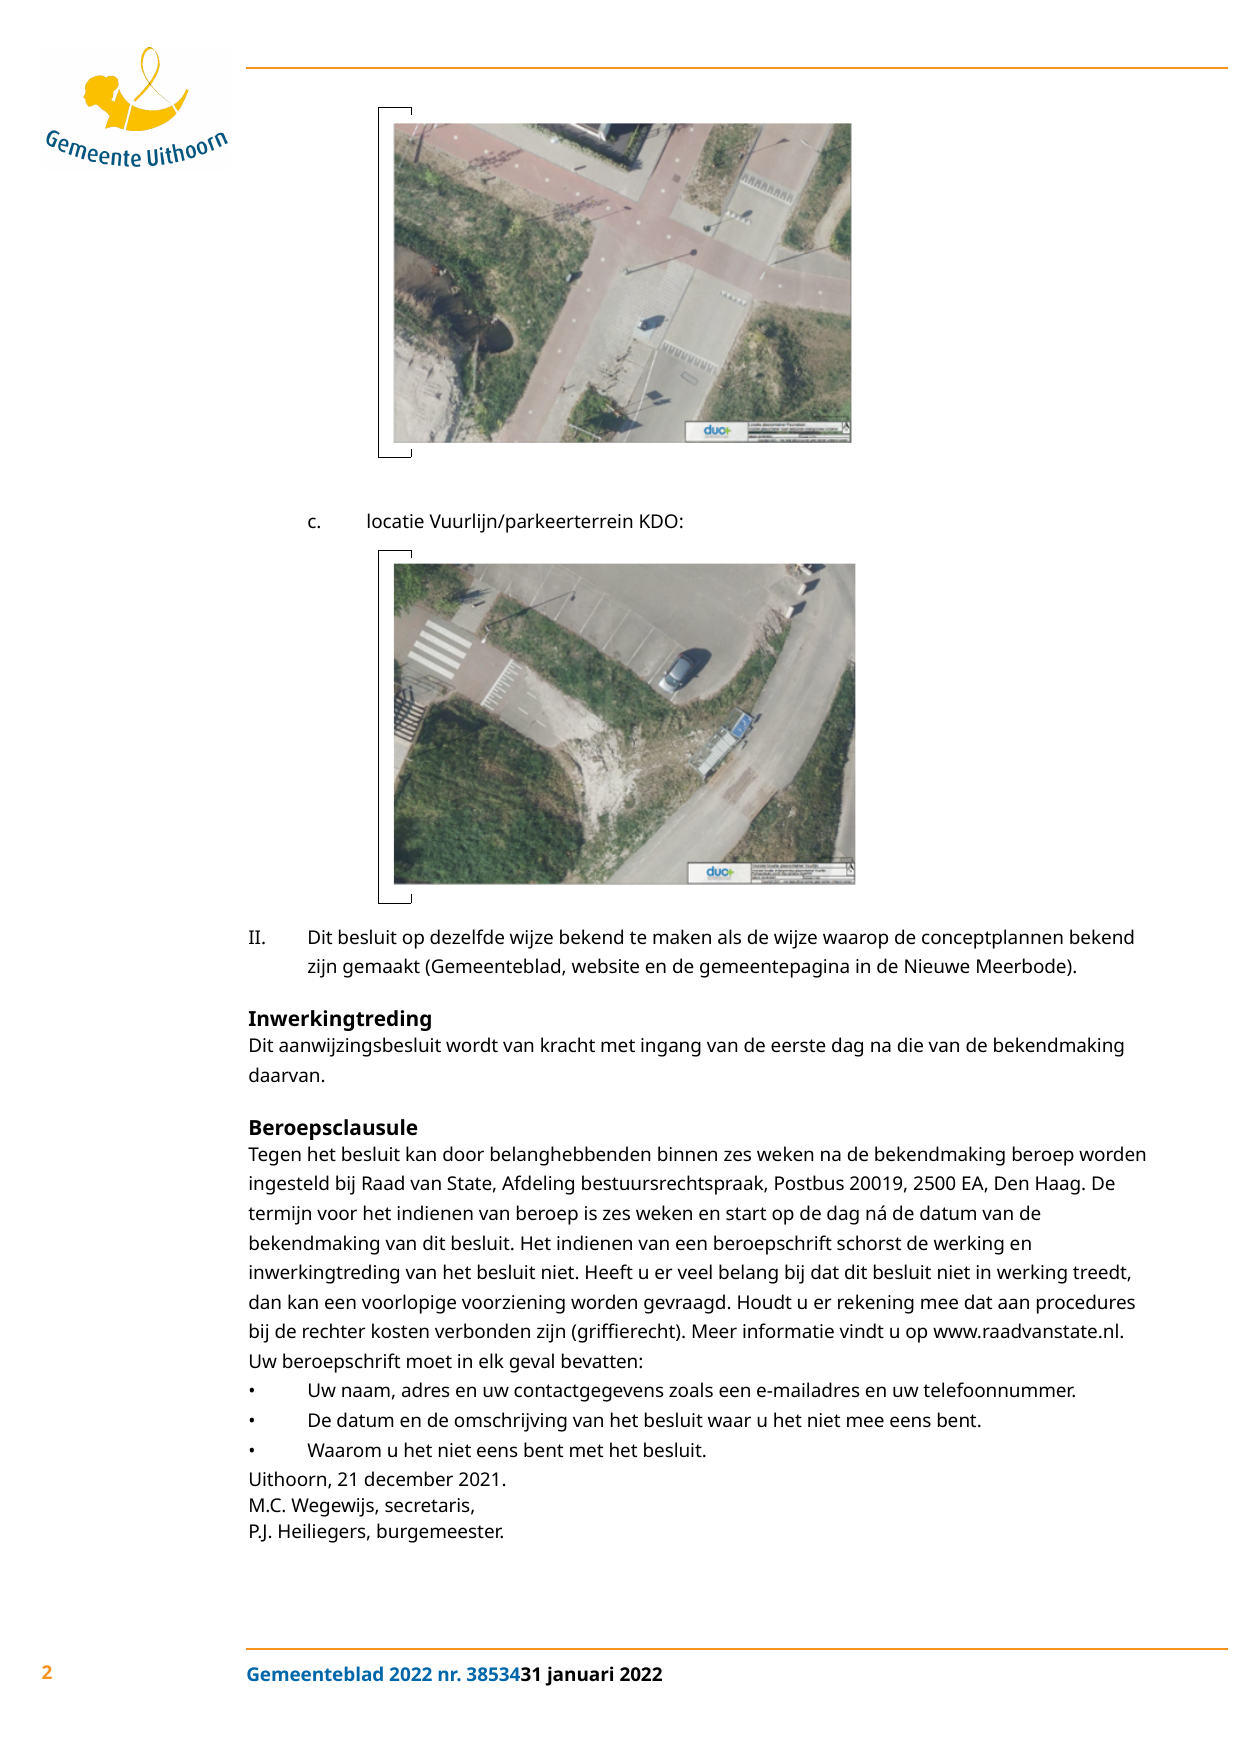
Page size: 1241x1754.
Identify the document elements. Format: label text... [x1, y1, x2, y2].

text Inwerkingtreding [248, 1004, 1152, 1033]
text Beroepsclausule [248, 1113, 1152, 1141]
list Uw naam, adres en uw contactgegevens zoals een e-mailadres en uw telefoonnummer. [248, 1378, 1152, 1403]
text Tegen het besluit kan door belanghebbenden binnen zes weken na de bekendmaking beroep worden ingesteld bij Raad van State, Afdeling bestuursrechtspraak, Postbus 20019, 2500 EA, Den Haag. De termijn voor het indienen van beroep is zes weken en start op de dag ná de datum van de bekendmaking van dit besluit. Het indienen van een beroepschrift schorst de werking en inwerkingtreding van het besluit niet. Heeft u er veel belang bij dat dit besluit niet in werking treedt, dan kan een voorlopige voorziening worden gevraagd. Houdt u er rekening mee dat aan procedures bij de rechter kosten verbonden zijn (griffierecht). Meer informatie vindt u op www.raadvanstate.nl. [248, 1141, 1152, 1344]
picture [387, 558, 860, 894]
text M.C. Wegewijs, secretaris, [248, 1492, 1152, 1518]
text Dit aanwijzingsbesluit wordt van kracht met ingang van de eerste dag na die van de bekendmaking daarvan. [248, 1033, 1152, 1088]
text P.J. Heiliegers, burgemeester. [248, 1518, 1152, 1544]
picture [387, 115, 860, 449]
list De datum en de omschrijving van het besluit waar u het niet mee eens bent. [248, 1407, 1152, 1433]
list locatie Vuurlijn/parkeerterrein KDO: [307, 508, 1152, 534]
text Uw beroepschrift moet in elk geval bevatten: [248, 1348, 1152, 1374]
text Uithoorn, 21 december 2021. [248, 1466, 1152, 1492]
list Waarom u het niet eens bent met het besluit. [248, 1437, 1152, 1463]
picture [41, 47, 231, 172]
list Dit besluit op dezelfde wijze bekend te maken als de wijze waarop de conceptplannen bekend zijn gemaakt (Gemeenteblad, website en de gemeentepagina in de Nieuwe Meerbode). [248, 924, 1152, 979]
